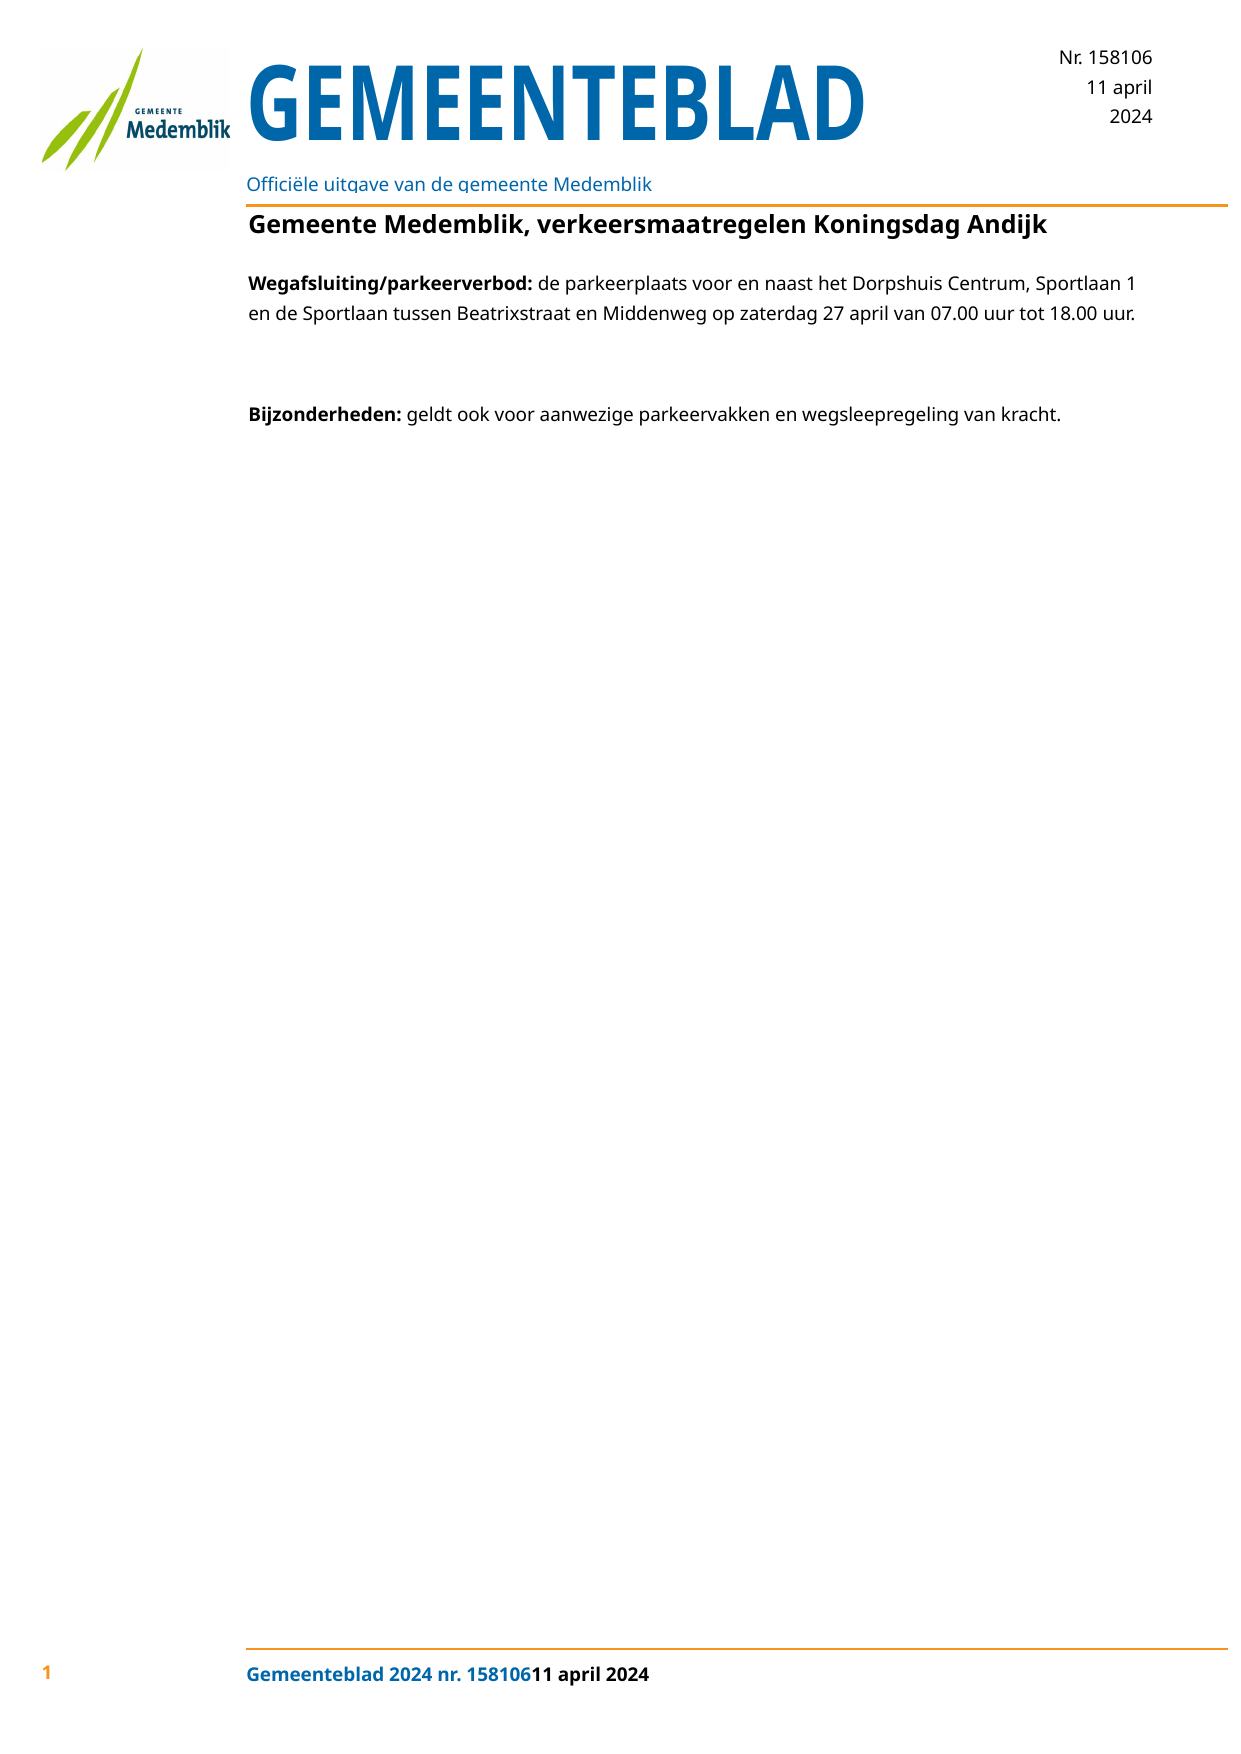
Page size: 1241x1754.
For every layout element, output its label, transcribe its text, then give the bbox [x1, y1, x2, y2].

text Gemeente Medemblik, verkeersmaatregelen Koningsdag Andijk [248, 207, 1152, 241]
picture [41, 47, 231, 172]
text Wegafsluiting/parkeerverbod: de parkeerplaats voor en naast het Dorpshuis Centrum, Sportlaan 1 en de Sportlaan tussen Beatrixstraat en Middenweg op zaterdag 27 april van 07.00 uur tot 18.00 uur. [248, 270, 1152, 326]
text Bijzonderheden: geldt ook voor aanwezige parkeervakken en wegsleepregeling van kracht. [248, 401, 1152, 426]
